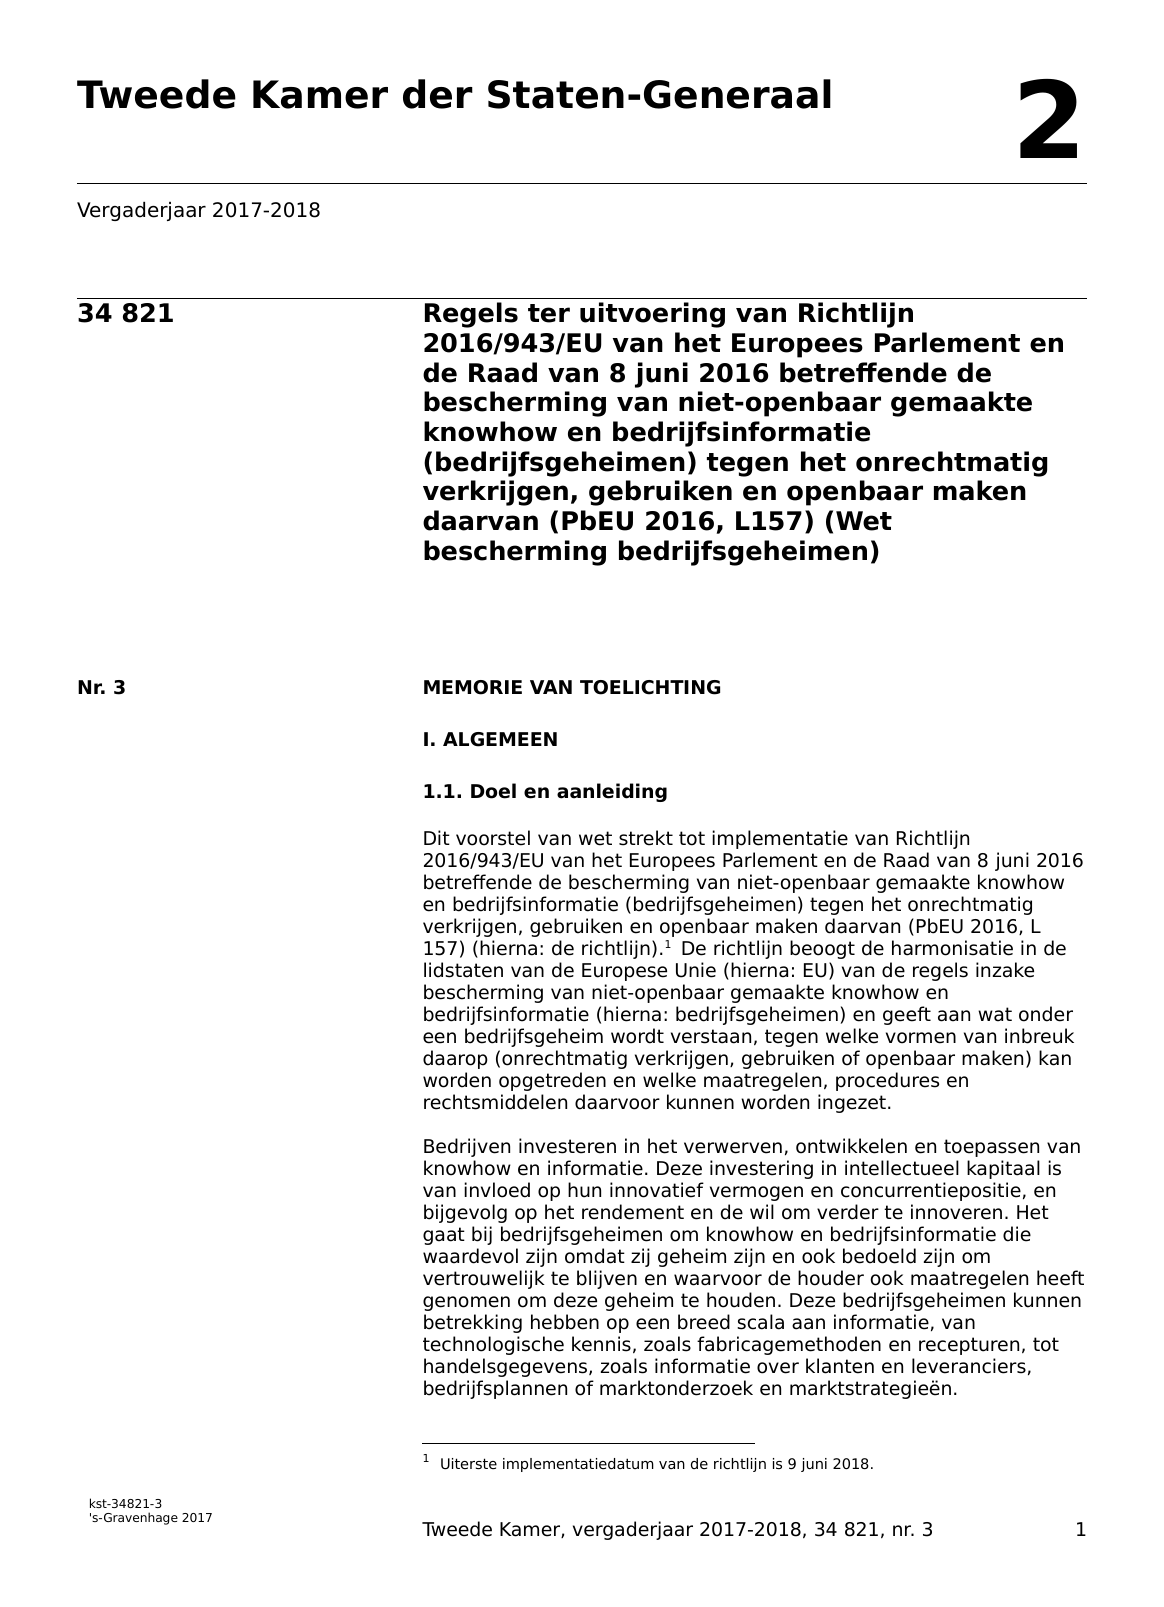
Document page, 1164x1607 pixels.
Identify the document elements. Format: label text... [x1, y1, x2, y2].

subtitle Nr. 3 MEMORIE VAN TOELICHTING [77, 677, 1087, 699]
subtitle I. ALGEMEEN [422, 729, 1087, 751]
table_cell Vergaderjaar 2017-2018 [77, 184, 1087, 298]
subtitle 34 821 Regels ter uitvoering van Richtlijn 2016/943/EU van het Europees Parlement en de Raad van 8 juni 2016 betreffende de bescherming van niet-openbaar gemaakte knowhow en bedrijfsinformatie (bedrijfsgeheimen) tegen het onrechtmatig verkrijgen, gebruiken en openbaar maken daarvan (PbEU 2016, L157) (Wet bescherming bedrijfsgeheimen) [77, 299, 1087, 566]
text Dit voorstel van wet strekt tot implementatie van Richtlijn 2016/943/EU van het Europees Parlement en de Raad van 8 juni 2016 betreffende de bescherming van niet-openbaar gemaakte knowhow en bedrijfsinformatie (bedrijfsgeheimen) tegen het onrechtmatig verkrijgen, gebruiken en openbaar maken daarvan (PbEU 2016, L 157) (hierna: de richtlijn). De richtlijn beoogt de harmonisatie in de lidstaten van de Europese Unie (hierna: EU) van de regels inzake bescherming van niet-openbaar gemaakte knowhow en bedrijfsinformatie (hierna: bedrijfsgeheimen) en geeft aan wat onder een bedrijfsgeheim wordt verstaan, tegen welke vormen van inbreuk daarop (onrechtmatig verkrijgen, gebruiken of openbaar maken) kan worden opgetreden en welke maatregelen, procedures en rechtsmiddelen daarvoor kunnen worden ingezet. [422, 828, 1087, 1114]
text kst-34821-3 [88, 1497, 323, 1511]
text 's-Gravenhage 2017 [88, 1511, 323, 1525]
text Uiterste implementatiedatum van de richtlijn is 9 juni 2018. [422, 1452, 1087, 1474]
table_header Tweede Kamer der Staten-Generaal [77, 59, 886, 183]
text Bedrijven investeren in het verwerven, ontwikkelen en toepassen van knowhow en informatie. Deze investering in intellectueel kapitaal is van invloed op hun innovatief vermogen en concurrentiepositie, en bijgevolg op het rendement en de wil om verder te innoveren. Het gaat bij bedrijfsgeheimen om knowhow en bedrijfsinformatie die waardevol zijn omdat zij geheim zijn en ook bedoeld zijn om vertrouwelijk te blijven en waarvoor de houder ook maatregelen heeft genomen om deze geheim te houden. Deze bedrijfsgeheimen kunnen betrekking hebben op een breed scala aan informatie, van technologische kennis, zoals fabricagemethoden en recepturen, tot handelsgegevens, zoals informatie over klanten en leveranciers, bedrijfsplannen of marktonderzoek en marktstrategieën. [422, 1136, 1087, 1400]
subtitle 1.1. Doel en aanleiding [422, 781, 1087, 803]
table_header 2 [886, 59, 1087, 183]
